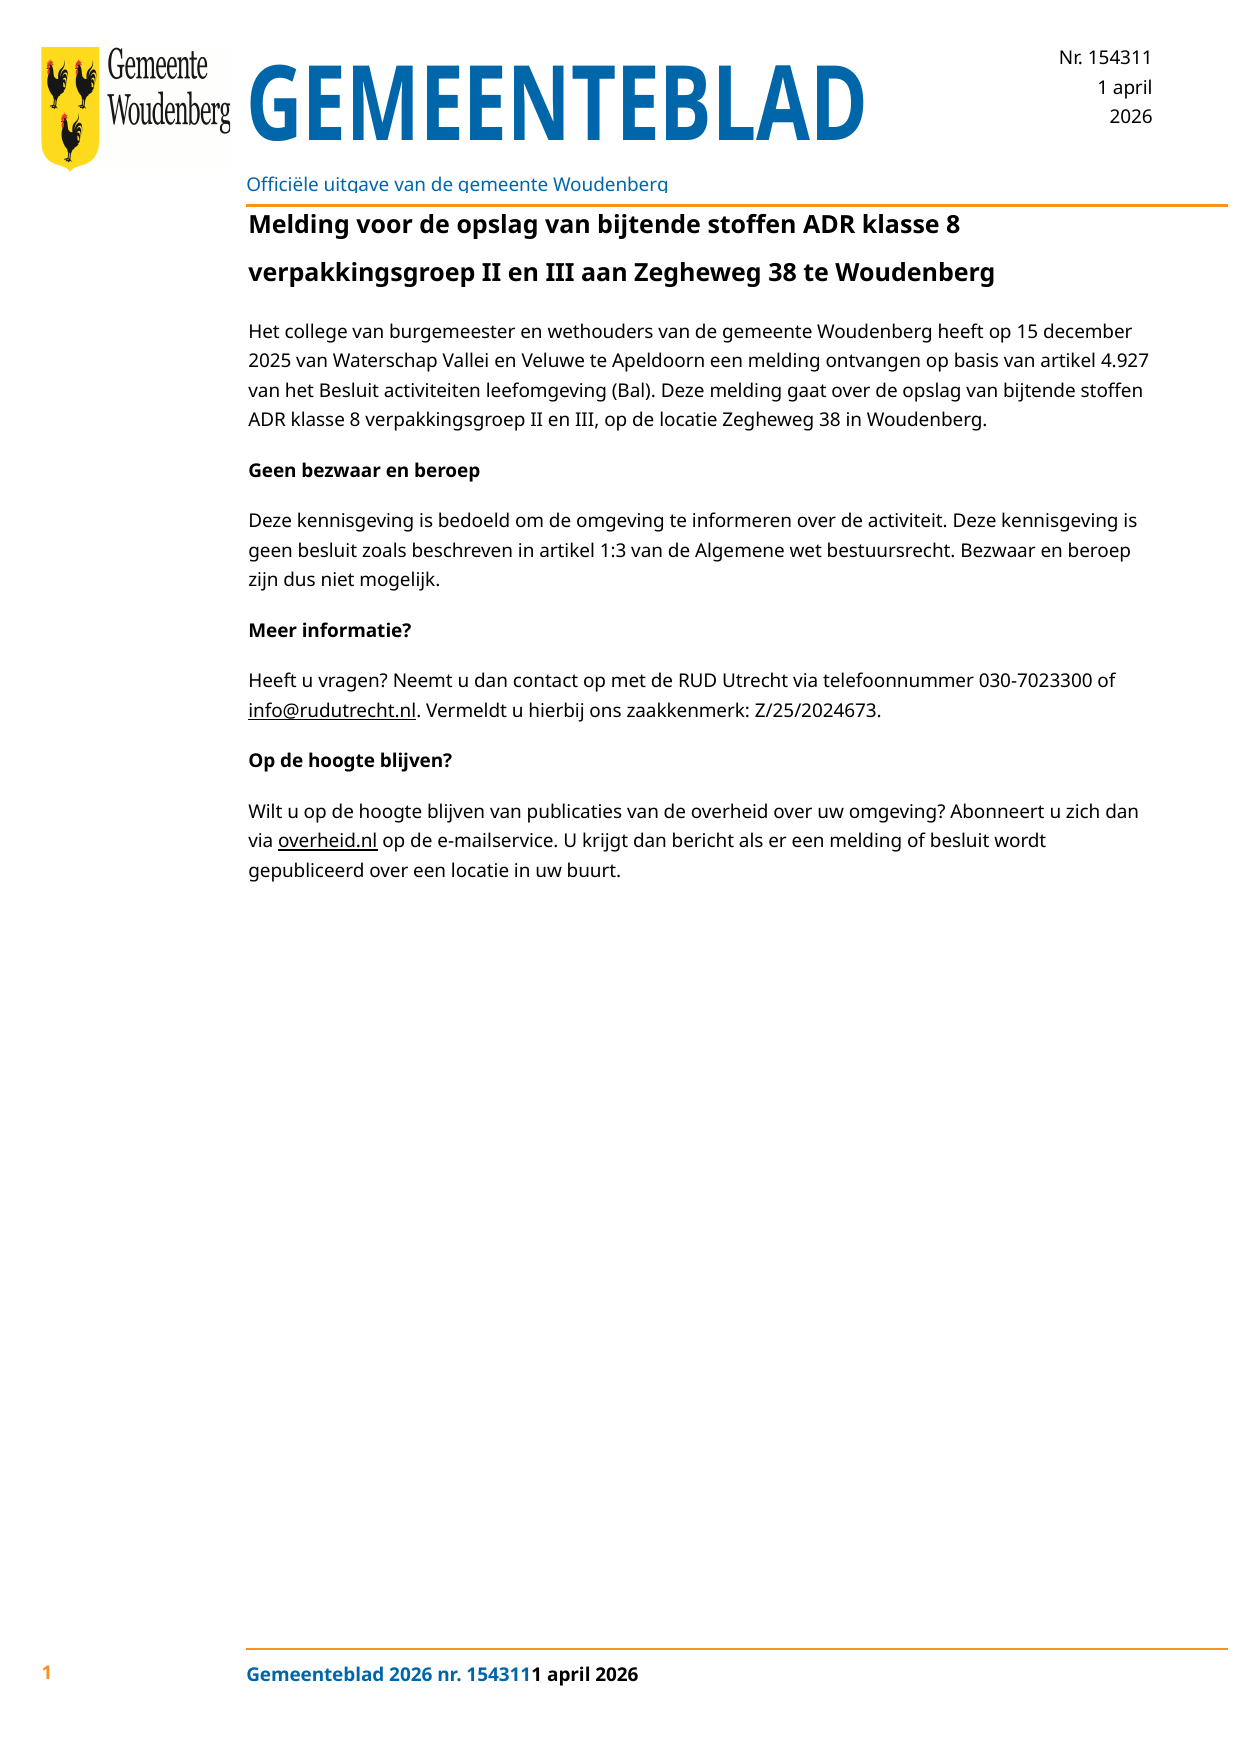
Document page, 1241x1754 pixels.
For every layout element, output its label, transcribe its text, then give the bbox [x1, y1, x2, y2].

text Geen bezwaar en beroep [248, 457, 1152, 483]
text Het college van burgemeester en wethouders van de gemeente Woudenberg heeft op 15 december 2025 van Waterschap Vallei en Veluwe te Apeldoorn een melding ontvangen op basis van artikel 4.927 van het Besluit activiteiten leefomgeving (Bal). Deze melding gaat over de opslag van bijtende stoffen ADR klasse 8 verpakkingsgroep II en III, op de locatie Zegheweg 38 in Woudenberg. [248, 318, 1152, 432]
text Melding voor de opslag van bijtende stoffen ADR klasse 8 verpakkingsgroep II en III aan Zegheweg 38 te Woudenberg [248, 207, 1152, 288]
text Meer informatie? [248, 617, 1152, 643]
text Wilt u op de hoogte blijven van publicaties van de overheid over uw omgeving? Abonneert u zich dan via overheid.nl op de e-mailservice. U krijgt dan bericht als er een melding of besluit wordt gepubliceerd over een locatie in uw buurt. [248, 798, 1152, 883]
picture [41, 47, 231, 172]
text Deze kennisgeving is bedoeld om de omgeving te informeren over de activiteit. Deze kennisgeving is geen besluit zoals beschreven in artikel 1:3 van de Algemene wet bestuursrecht. Bezwaar en beroep zijn dus niet mogelijk. [248, 507, 1152, 592]
text Op de hoogte blijven? [248, 747, 1152, 773]
text Heeft u vragen? Neemt u dan contact op met de RUD Utrecht via telefoonnummer 030-7023300 of info@rudutrecht.nl. Vermeldt u hierbij ons zaakkenmerk: Z/25/2024673. [248, 667, 1152, 723]
